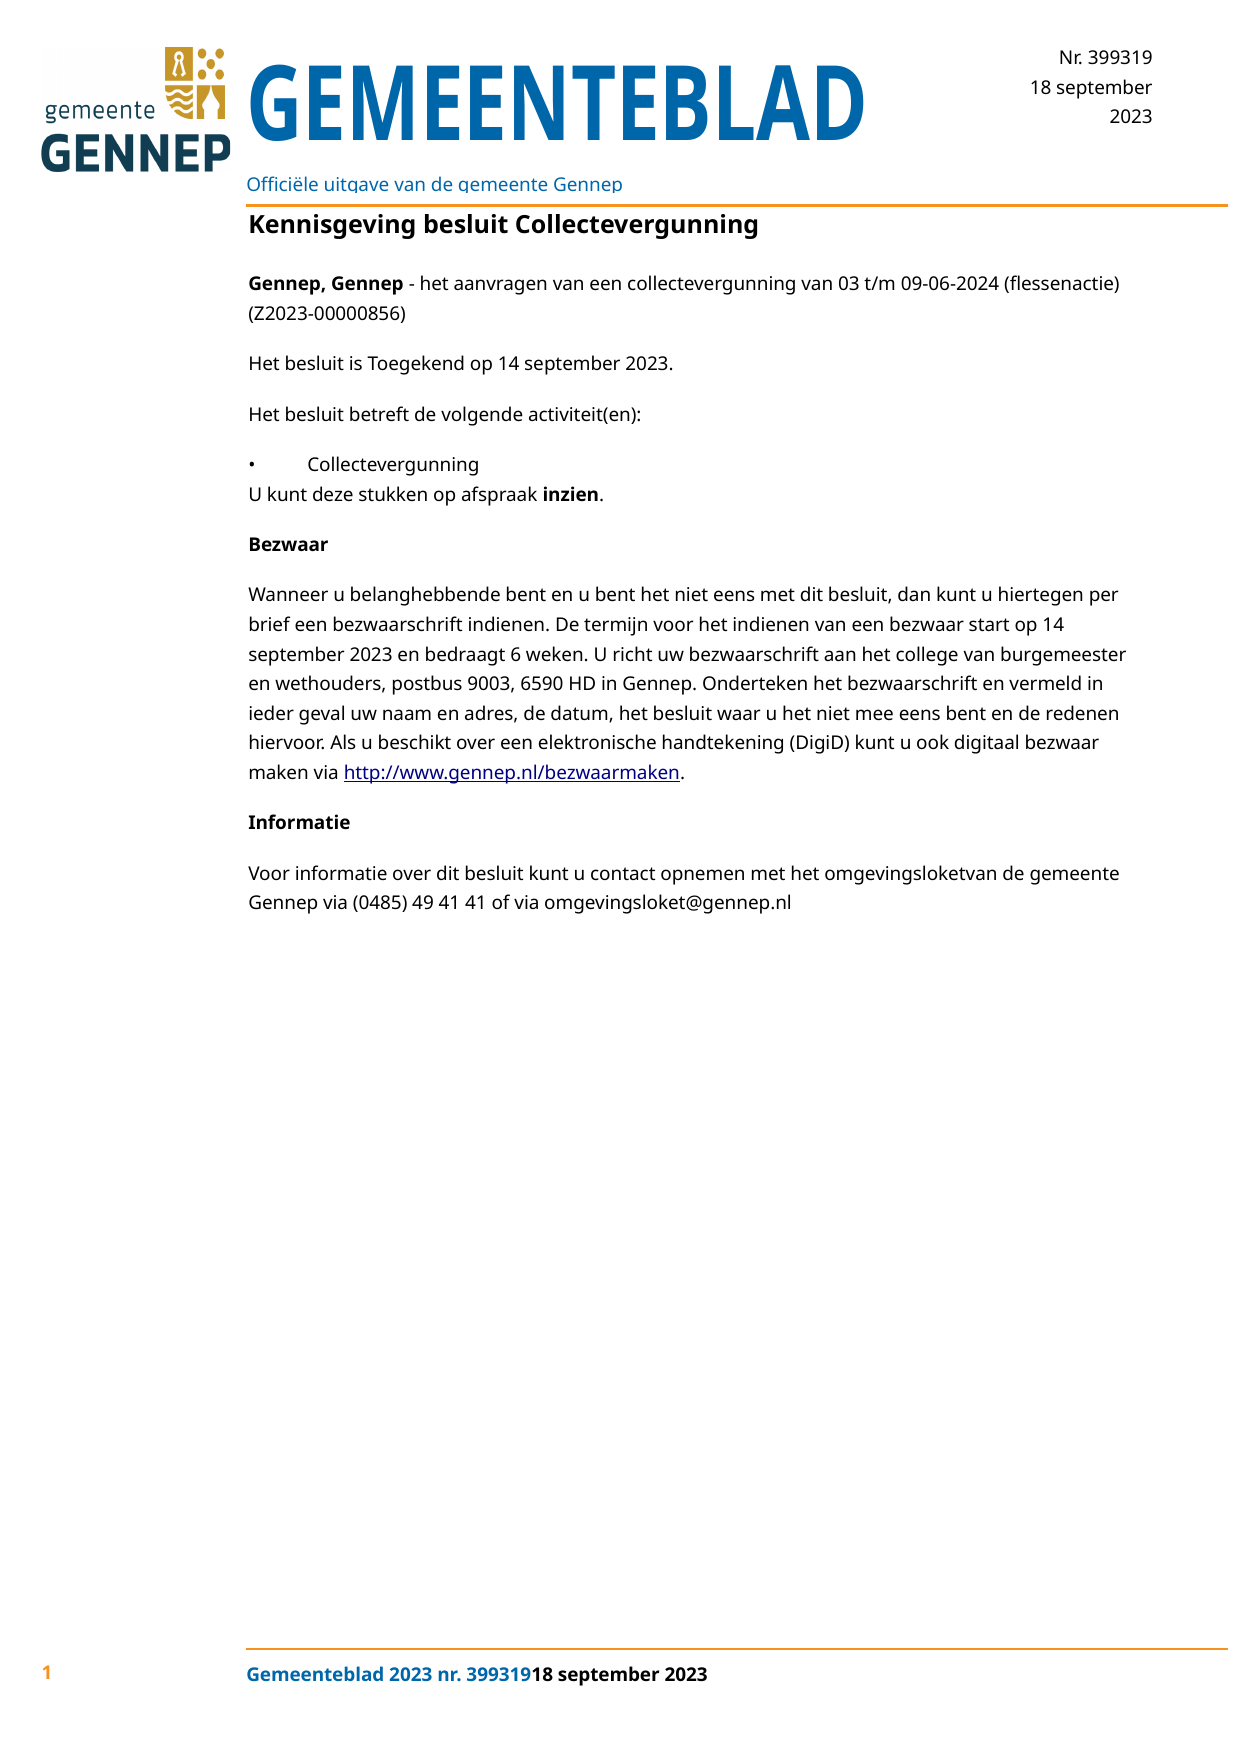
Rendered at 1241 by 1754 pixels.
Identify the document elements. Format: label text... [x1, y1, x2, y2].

text Voor informatie over dit besluit kunt u contact opnemen met het omgevingsloketvan de gemeente Gennep via (0485) 49 41 41 of via omgevingsloket@gennep.nl [248, 860, 1152, 915]
text Wanneer u belanghebbende bent en u bent het niet eens met dit besluit, dan kunt u hiertegen per brief een bezwaarschrift indienen. De termijn voor het indienen van een bezwaar start op 14 september 2023 en bedraagt 6 weken. U richt uw bezwaarschrift aan het college van burgemeester en wethouders, postbus 9003, 6590 HD in Gennep. Onderteken het bezwaarschrift en vermeld in ieder geval uw naam en adres, de datum, het besluit waar u het niet mee eens bent en de redenen hiervoor. Als u beschikt over een elektronische handtekening (DigiD) kunt u ook digitaal bezwaar maken via http://www.gennep.nl/bezwaarmaken. [248, 582, 1152, 785]
list Collectevergunning [248, 451, 1152, 477]
text Gennep, Gennep - het aanvragen van een collectevergunning van 03 t/m 09-06-2024 (flessenactie) (Z2023-00000856) [248, 270, 1152, 326]
text Informatie [248, 809, 1152, 835]
text Bezwaar [248, 531, 1152, 557]
text U kunt deze stukken op afspraak inzien. [248, 481, 1152, 506]
text Het besluit is Toegekend op 14 september 2023. [248, 350, 1152, 376]
text Kennisgeving besluit Collectevergunning [248, 207, 1152, 241]
text Het besluit betreft de volgende activiteit(en): [248, 401, 1152, 426]
picture [41, 47, 231, 172]
